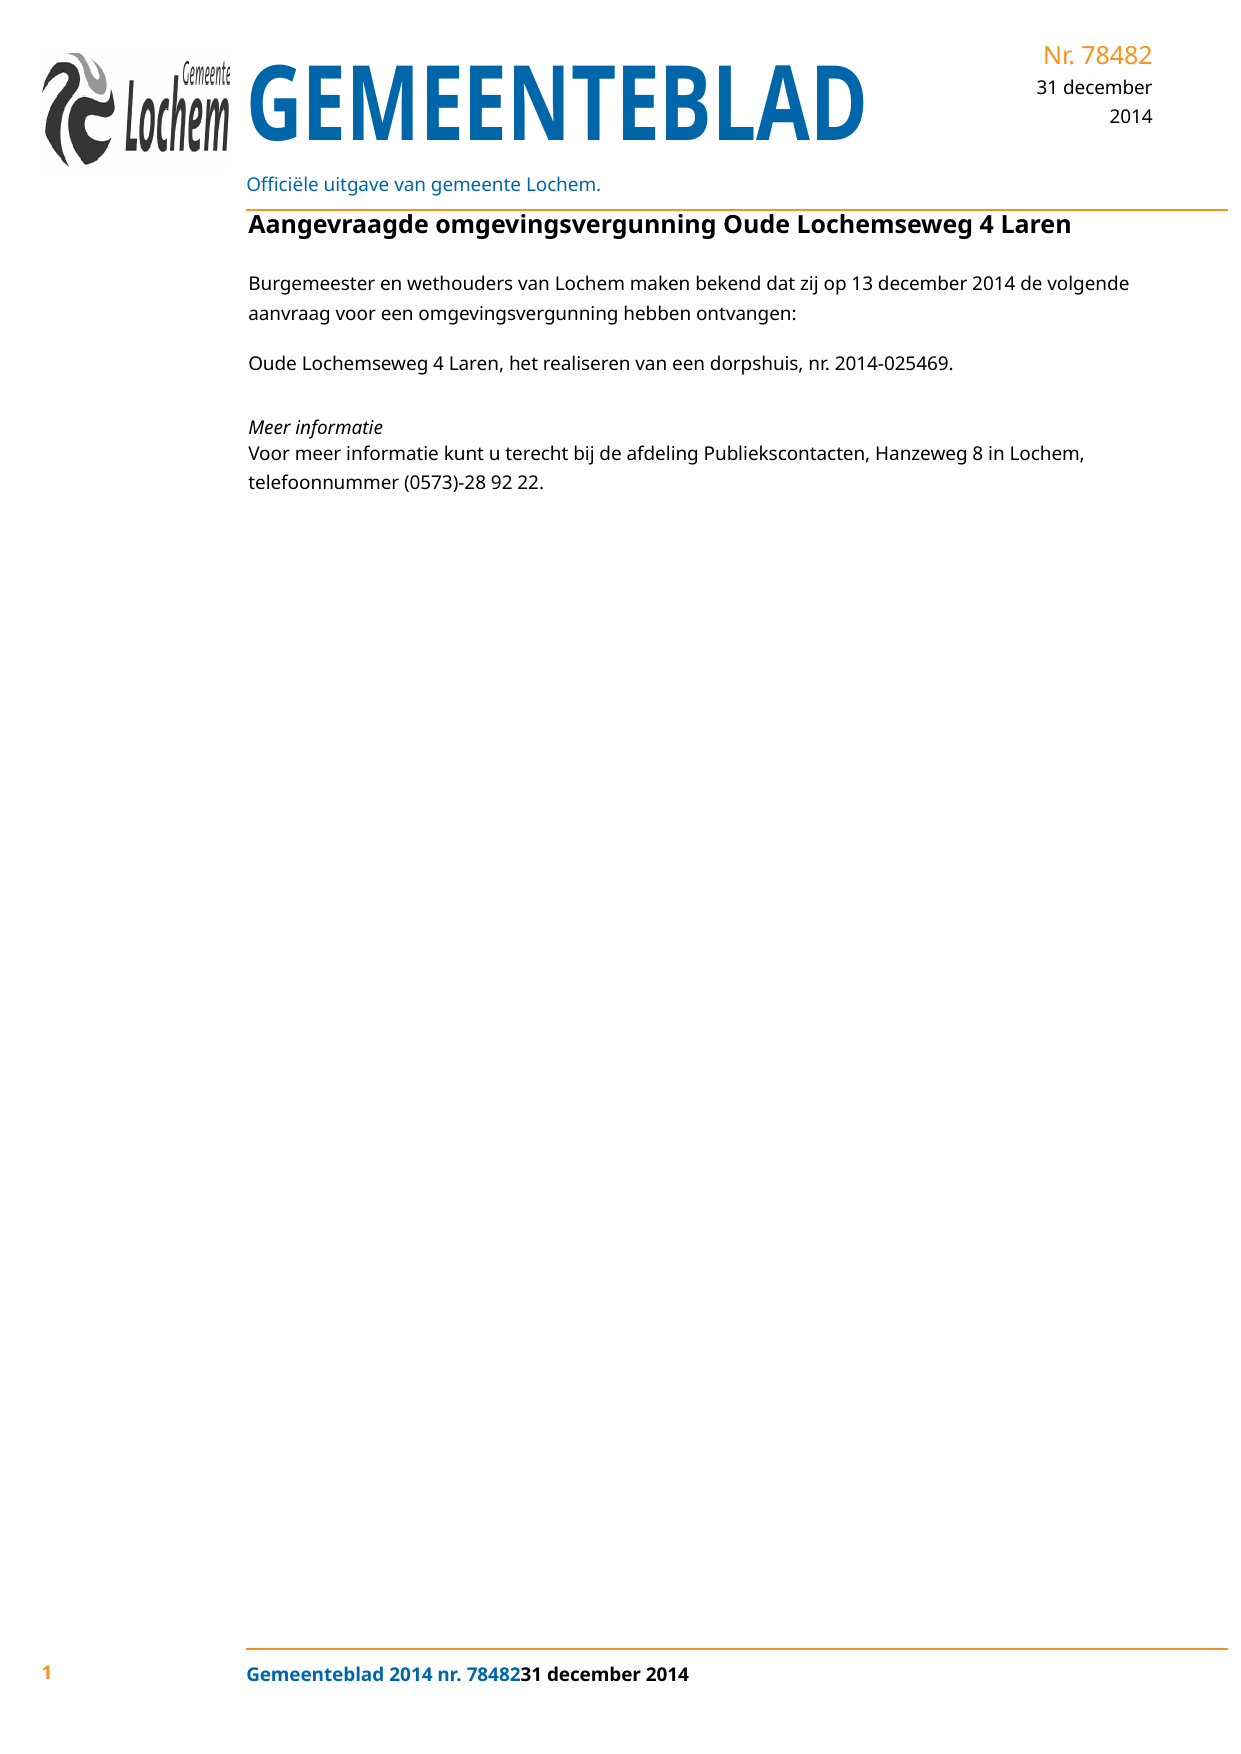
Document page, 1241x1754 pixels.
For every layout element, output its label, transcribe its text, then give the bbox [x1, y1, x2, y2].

text Aangevraagde omgevingsvergunning Oude Lochemseweg 4 Laren [248, 211, 1152, 241]
text Burgemeester en wethouders van Lochem maken bekend dat zij op 13 december 2014 de volgende aanvraag voor een omgevingsvergunning hebben ontvangen: [248, 270, 1152, 326]
text Voor meer informatie kunt u terecht bij de afdeling Publiekscontacten, Hanzeweg 8 in Lochem, telefoonnummer (0573)-28 92 22. [248, 440, 1152, 495]
text Meer informatie [248, 414, 1152, 440]
picture [41, 47, 231, 172]
text Oude Lochemseweg 4 Laren, het realiseren van een dorpshuis, nr. 2014-025469. [248, 350, 1152, 376]
